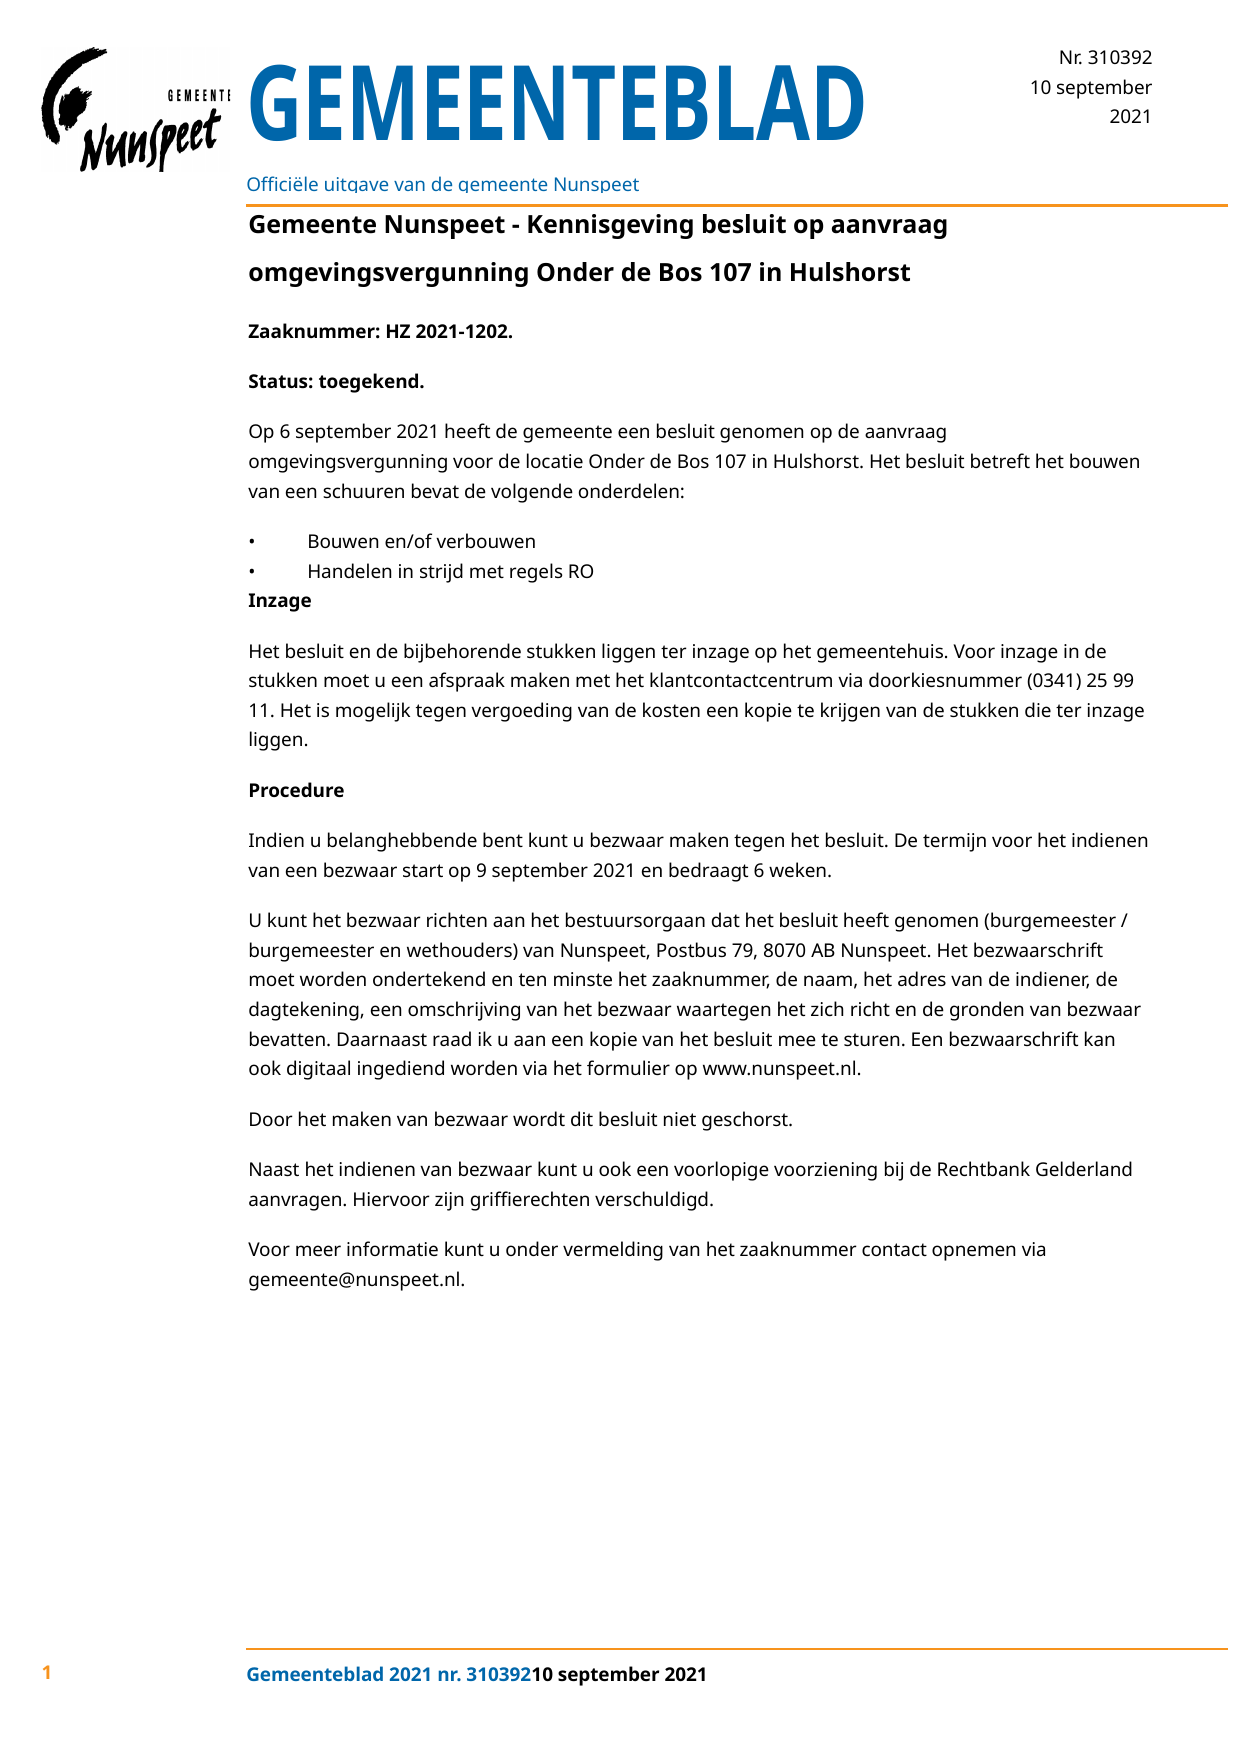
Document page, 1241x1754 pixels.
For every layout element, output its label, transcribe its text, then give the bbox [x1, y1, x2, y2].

text U kunt het bezwaar richten aan het bestuursorgaan dat het besluit heeft genomen (burgemeester / burgemeester en wethouders) van Nunspeet, Postbus 79, 8070 AB Nunspeet. Het bezwaarschrift moet worden ondertekend en ten minste het zaaknummer, de naam, het adres van de indiener, de dagtekening, een omschrijving van het bezwaar waartegen het zich richt en de gronden van bezwaar bevatten. Daarnaast raad ik u aan een kopie van het besluit mee te sturen. Een bezwaarschrift kan ook digitaal ingediend worden via het formulier op www.nunspeet.nl. [248, 907, 1152, 1081]
text Gemeente Nunspeet - Kennisgeving besluit op aanvraag omgevingsvergunning Onder de Bos 107 in Hulshorst [248, 207, 1152, 288]
text Status: toegekend. [248, 368, 1152, 394]
text Procedure [248, 777, 1152, 803]
text Door het maken van bezwaar wordt dit besluit niet geschorst. [248, 1106, 1152, 1132]
text Op 6 september 2021 heeft de gemeente een besluit genomen op de aanvraag omgevingsvergunning voor de locatie Onder de Bos 107 in Hulshorst. Het besluit betreft het bouwen van een schuuren bevat de volgende onderdelen: [248, 419, 1152, 504]
list Handelen in strijd met regels RO [248, 558, 1152, 584]
picture [41, 47, 231, 172]
text Indien u belanghebbende bent kunt u bezwaar maken tegen het besluit. De termijn voor het indienen van een bezwaar start op 9 september 2021 en bedraagt 6 weken. [248, 827, 1152, 883]
text Inzage [248, 587, 1152, 613]
text Zaaknummer: HZ 2021-1202. [248, 318, 1152, 344]
text Het besluit en de bijbehorende stukken liggen ter inzage op het gemeentehuis. Voor inzage in de stukken moet u een afspraak maken met het klantcontactcentrum via doorkiesnummer (0341) 25 99 11. Het is mogelijk tegen vergoeding van de kosten een kopie te krijgen van de stukken die ter inzage liggen. [248, 638, 1152, 752]
list Bouwen en/of verbouwen [248, 528, 1152, 554]
text Naast het indienen van bezwaar kunt u ook een voorlopige voorziening bij de Rechtbank Gelderland aanvragen. Hiervoor zijn griffierechten verschuldigd. [248, 1156, 1152, 1212]
text Voor meer informatie kunt u onder vermelding van het zaaknummer contact opnemen via gemeente@nunspeet.nl. [248, 1236, 1152, 1292]
